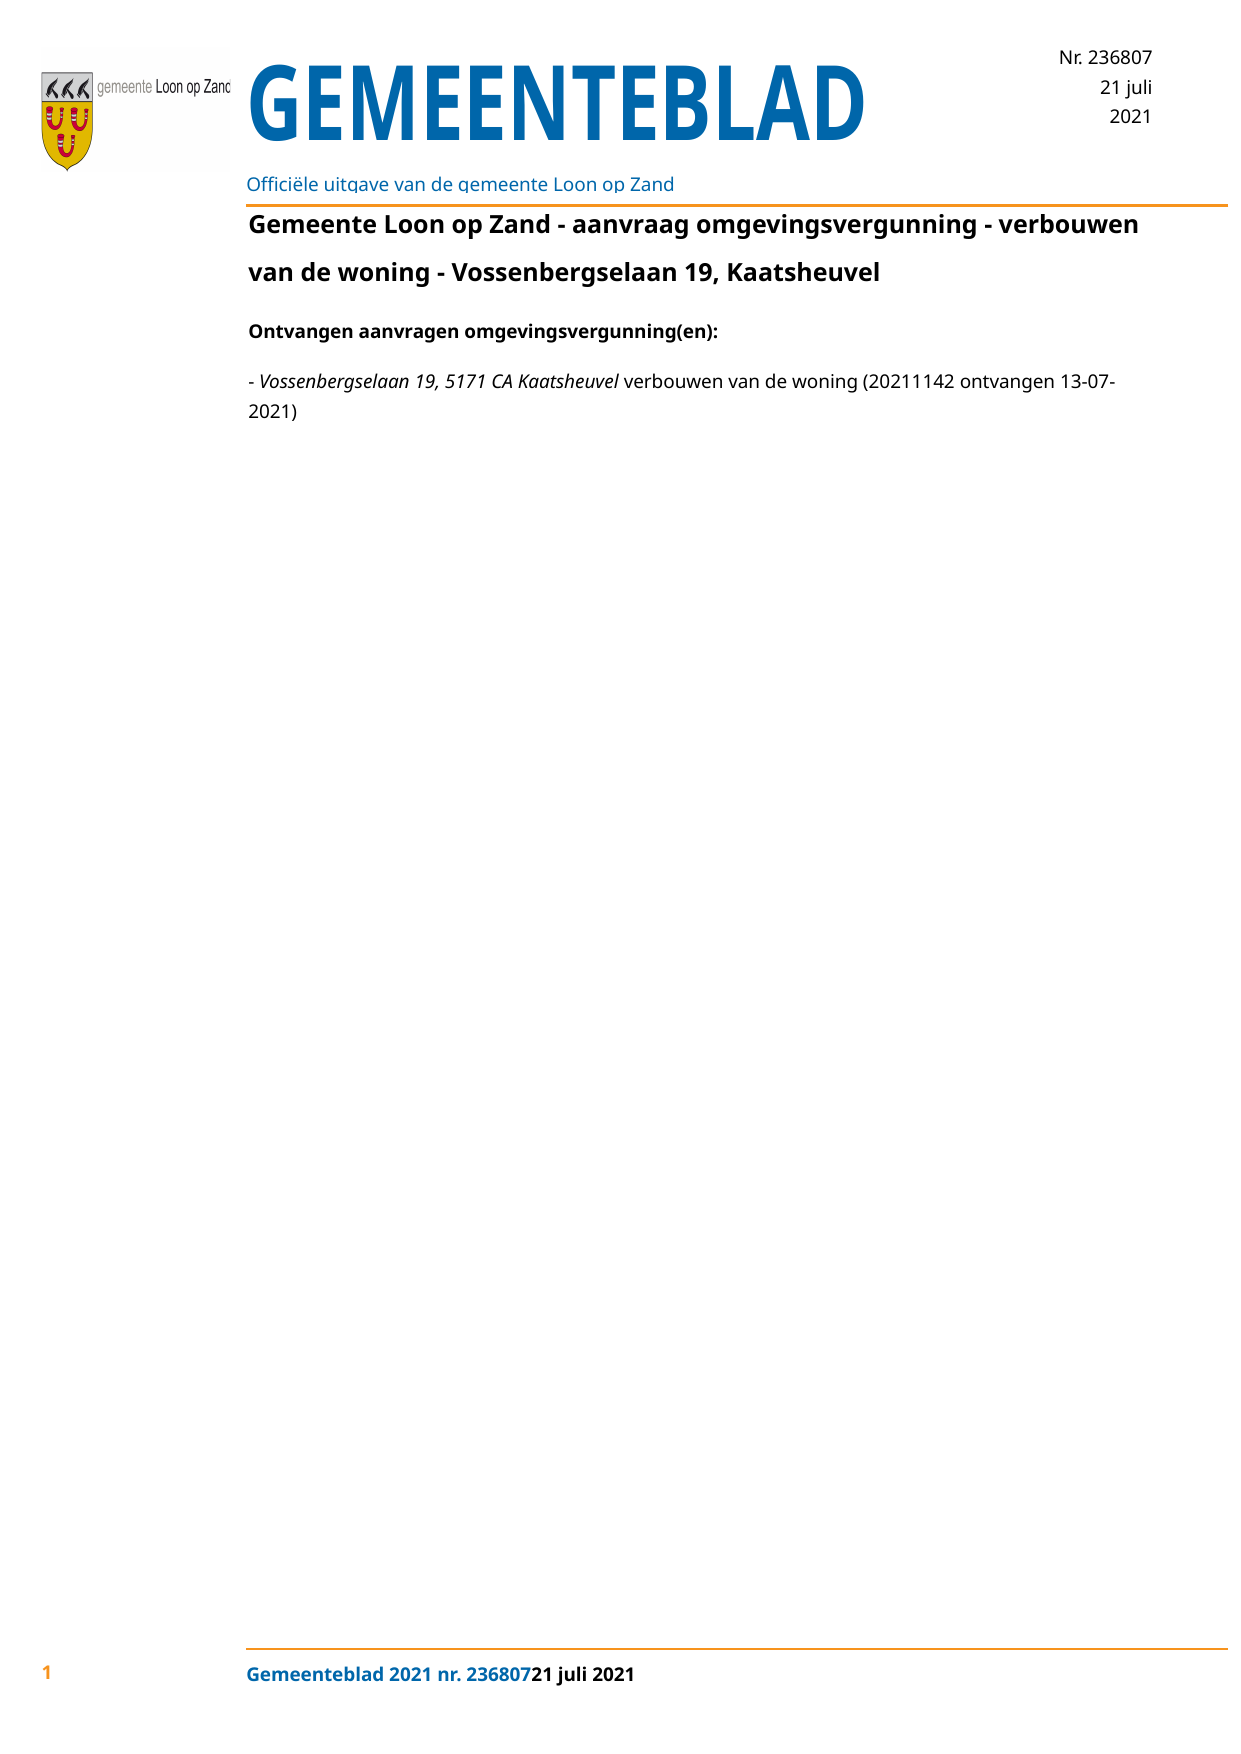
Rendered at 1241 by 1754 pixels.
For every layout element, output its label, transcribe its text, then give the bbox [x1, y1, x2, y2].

picture [41, 47, 231, 172]
text Gemeente Loon op Zand - aanvraag omgevingsvergunning - verbouwen van de woning - Vossenbergselaan 19, Kaatsheuvel [248, 207, 1152, 288]
text Ontvangen aanvragen omgevingsvergunning(en): [248, 318, 1152, 344]
text - Vossenbergselaan 19, 5171 CA Kaatsheuvel verbouwen van de woning (20211142 ontvangen 13-07-2021) [248, 368, 1152, 424]
